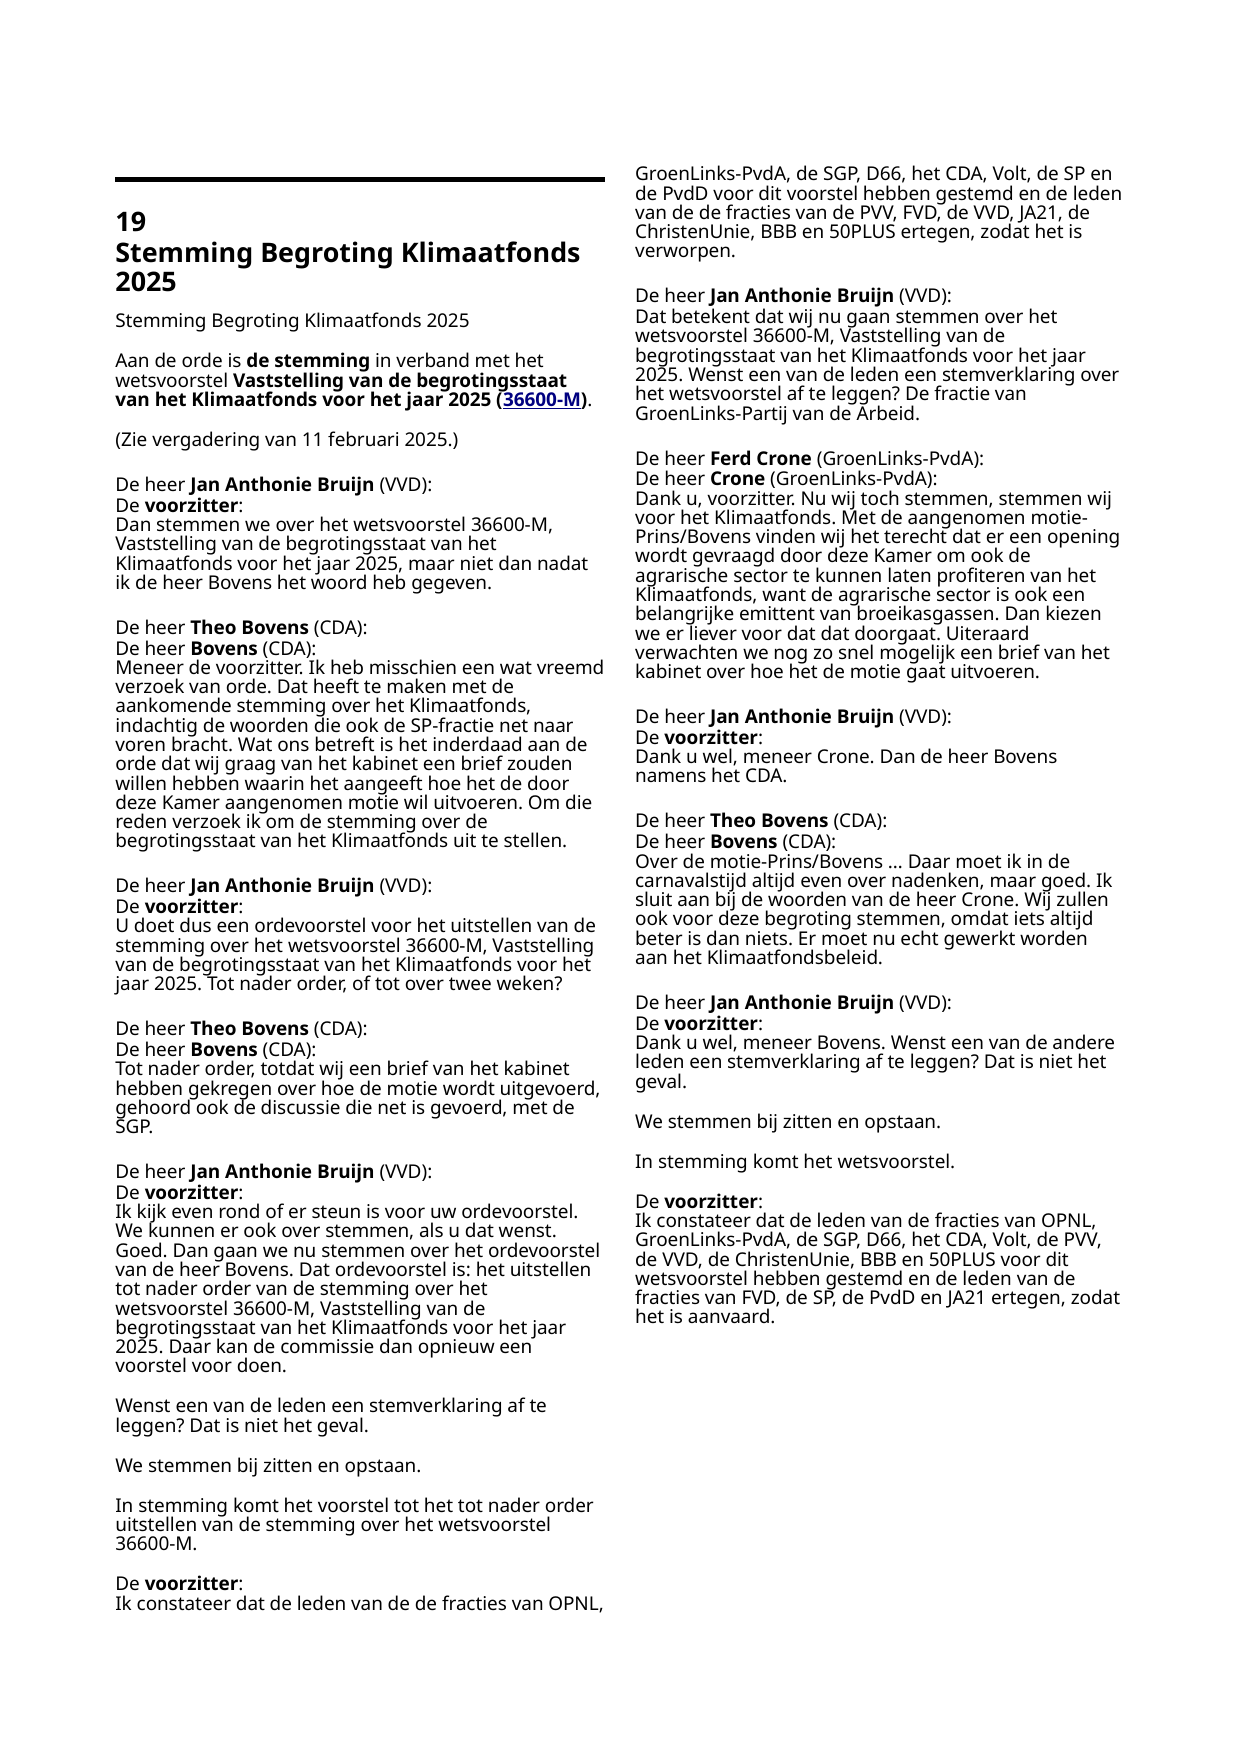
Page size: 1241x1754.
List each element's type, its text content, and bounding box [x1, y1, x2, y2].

text De heer Ferd Crone (GroenLinks-PvdA): [635, 445, 1125, 470]
text De heer Jan Anthonie Bruijn (VVD): [635, 703, 1125, 729]
text De voorzitter: [635, 729, 1125, 748]
text De heer Theo Bovens (CDA): [115, 614, 605, 639]
text De heer Crone (GroenLinks-PvdA): [635, 470, 1125, 490]
text Stemming Begroting Klimaatfonds 2025 [115, 312, 605, 332]
text De voorzitter: [115, 497, 605, 516]
text Tot nader order, totdat wij een brief van het kabinet hebben gekregen over hoe de motie wordt uitgevoerd, gehoord ook de discussie die net is gevoerd, met de SGP. [115, 1060, 605, 1137]
text Ik constateer dat de leden van de fracties van OPNL, GroenLinks-PvdA, de SGP, D66, het CDA, Volt, de PVV, de VVD, de ChristenUnie, BBB en 50PLUS voor dit wetsvoorstel hebben gestemd en de leden van de fracties van FVD, de SP, de PvdD en JA21 ertegen, zodat het is aanvaard. [635, 1212, 1125, 1328]
text Ik kijk even rond of er steun is voor uw ordevoorstel. We kunnen er ook over stemmen, als u dat wenst. Goed. Dan gaan we nu stemmen over het ordevoorstel van de heer Bovens. Dat ordevoorstel is: het uitstellen tot nader order van de stemming over het wetsvoorstel 36600-M, Vaststelling van de begrotingsstaat van het Klimaatfonds voor het jaar 2025. Daar kan de commissie dan opnieuw een voorstel voor doen. [115, 1203, 605, 1377]
text We stemmen bij zitten en opstaan. [115, 1457, 605, 1476]
text De heer Bovens (CDA): [115, 639, 605, 659]
text De voorzitter: [115, 1575, 605, 1595]
text De heer Jan Anthonie Bruijn (VVD): [115, 471, 605, 497]
text Dan stemmen we over het wetsvoorstel 36600-M, Vaststelling van de begrotingsstaat van het Klimaatfonds voor het jaar 2025, maar niet dan nadat ik de heer Bovens het woord heb gegeven. [115, 516, 605, 593]
text Stemming Begroting Klimaatfonds 2025 [115, 239, 605, 312]
text De heer Jan Anthonie Bruijn (VVD): [115, 872, 605, 898]
text U doet dus een ordevoorstel voor het uitstellen van de stemming over het wetsvoorstel 36600-M, Vaststelling van de begrotingsstaat van het Klimaatfonds voor het jaar 2025. Tot nader order, of tot over twee weken? [115, 917, 605, 994]
text De heer Theo Bovens (CDA): [635, 808, 1125, 833]
text (Zie vergadering van 11 februari 2025.) [115, 431, 605, 450]
text In stemming komt het voorstel tot het tot nader order uitstellen van de stemming over het wetsvoorstel 36600-M. [115, 1497, 605, 1554]
text Meneer de voorzitter. Ik heb misschien een wat vreemd verzoek van orde. Dat heeft te maken met de aankomende stemming over het Klimaatfonds, indachtig de woorden die ook de SP-fractie net naar voren bracht. Wat ons betreft is het inderdaad aan de orde dat wij graag van het kabinet een brief zouden willen hebben waarin het aangeeft hoe het de door deze Kamer aangenomen motie wil uitvoeren. Om die reden verzoek ik om de stemming over de begrotingsstaat van het Klimaatfonds uit te stellen. [115, 659, 605, 852]
text De heer Jan Anthonie Bruijn (VVD): [635, 282, 1125, 308]
text Dat betekent dat wij nu gaan stemmen over het wetsvoorstel 36600-M, Vaststelling van de begrotingsstaat van het Klimaatfonds voor het jaar 2025. Wenst een van de leden een stemverklaring over het wetsvoorstel af te leggen? De fractie van GroenLinks-Partij van de Arbeid. [635, 308, 1125, 424]
text Dank u wel, meneer Crone. Dan de heer Bovens namens het CDA. [635, 748, 1125, 787]
text De heer Bovens (CDA): [115, 1041, 605, 1060]
text In stemming komt het wetsvoorstel. [635, 1153, 1125, 1172]
text De voorzitter: [115, 898, 605, 917]
text De voorzitter: [115, 1184, 605, 1203]
text De heer Jan Anthonie Bruijn (VVD): [635, 989, 1125, 1015]
text We stemmen bij zitten en opstaan. [635, 1113, 1125, 1132]
text 19 [115, 203, 605, 239]
text Dank u, voorzitter. Nu wij toch stemmen, stemmen wij voor het Klimaatfonds. Met de aangenomen motie-Prins/Bovens vinden wij het terecht dat er een opening wordt gevraagd door deze Kamer om ook de agrarische sector te kunnen laten profiteren van het Klimaatfonds, want de agrarische sector is ook een belangrijke emittent van broeikasgassen. Dan kiezen we er liever voor dat dat doorgaat. Uiteraard verwachten we nog zo snel mogelijk een brief van het kabinet over hoe het de motie gaat uitvoeren. [635, 490, 1125, 682]
text De heer Bovens (CDA): [635, 833, 1125, 853]
text Wenst een van de leden een stemverklaring af te leggen? Dat is niet het geval. [115, 1397, 605, 1436]
text GroenLinks-PvdA, de SGP, D66, het CDA, Volt, de SP en de PvdD voor dit voorstel hebben gestemd en de leden van de de fracties van de PVV, FVD, de VVD, JA21, de ChristenUnie, BBB en 50PLUS ertegen, zodat het is verworpen. [635, 165, 1125, 262]
text De heer Theo Bovens (CDA): [115, 1015, 605, 1041]
text Over de motie-Prins/Bovens … Daar moet ik in de carnavalstijd altijd even over nadenken, maar goed. Ik sluit aan bij de woorden van de heer Crone. Wij zullen ook voor deze begroting stemmen, omdat iets altijd beter is dan niets. Er moet nu echt gewerkt worden aan het Klimaatfondsbeleid. [635, 853, 1125, 968]
text De voorzitter: [635, 1015, 1125, 1034]
text Aan de orde is de stemming in verband met het wetsvoorstel Vaststelling van de begrotingsstaat van het Klimaatfonds voor het jaar 2025 (36600-M). [115, 352, 605, 410]
text Ik constateer dat de leden van de de fracties van OPNL, [115, 1595, 605, 1614]
text Dank u wel, meneer Bovens. Wenst een van de andere leden een stemverklaring af te leggen? Dat is niet het geval. [635, 1034, 1125, 1092]
text De voorzitter: [635, 1193, 1125, 1212]
text De heer Jan Anthonie Bruijn (VVD): [115, 1158, 605, 1184]
